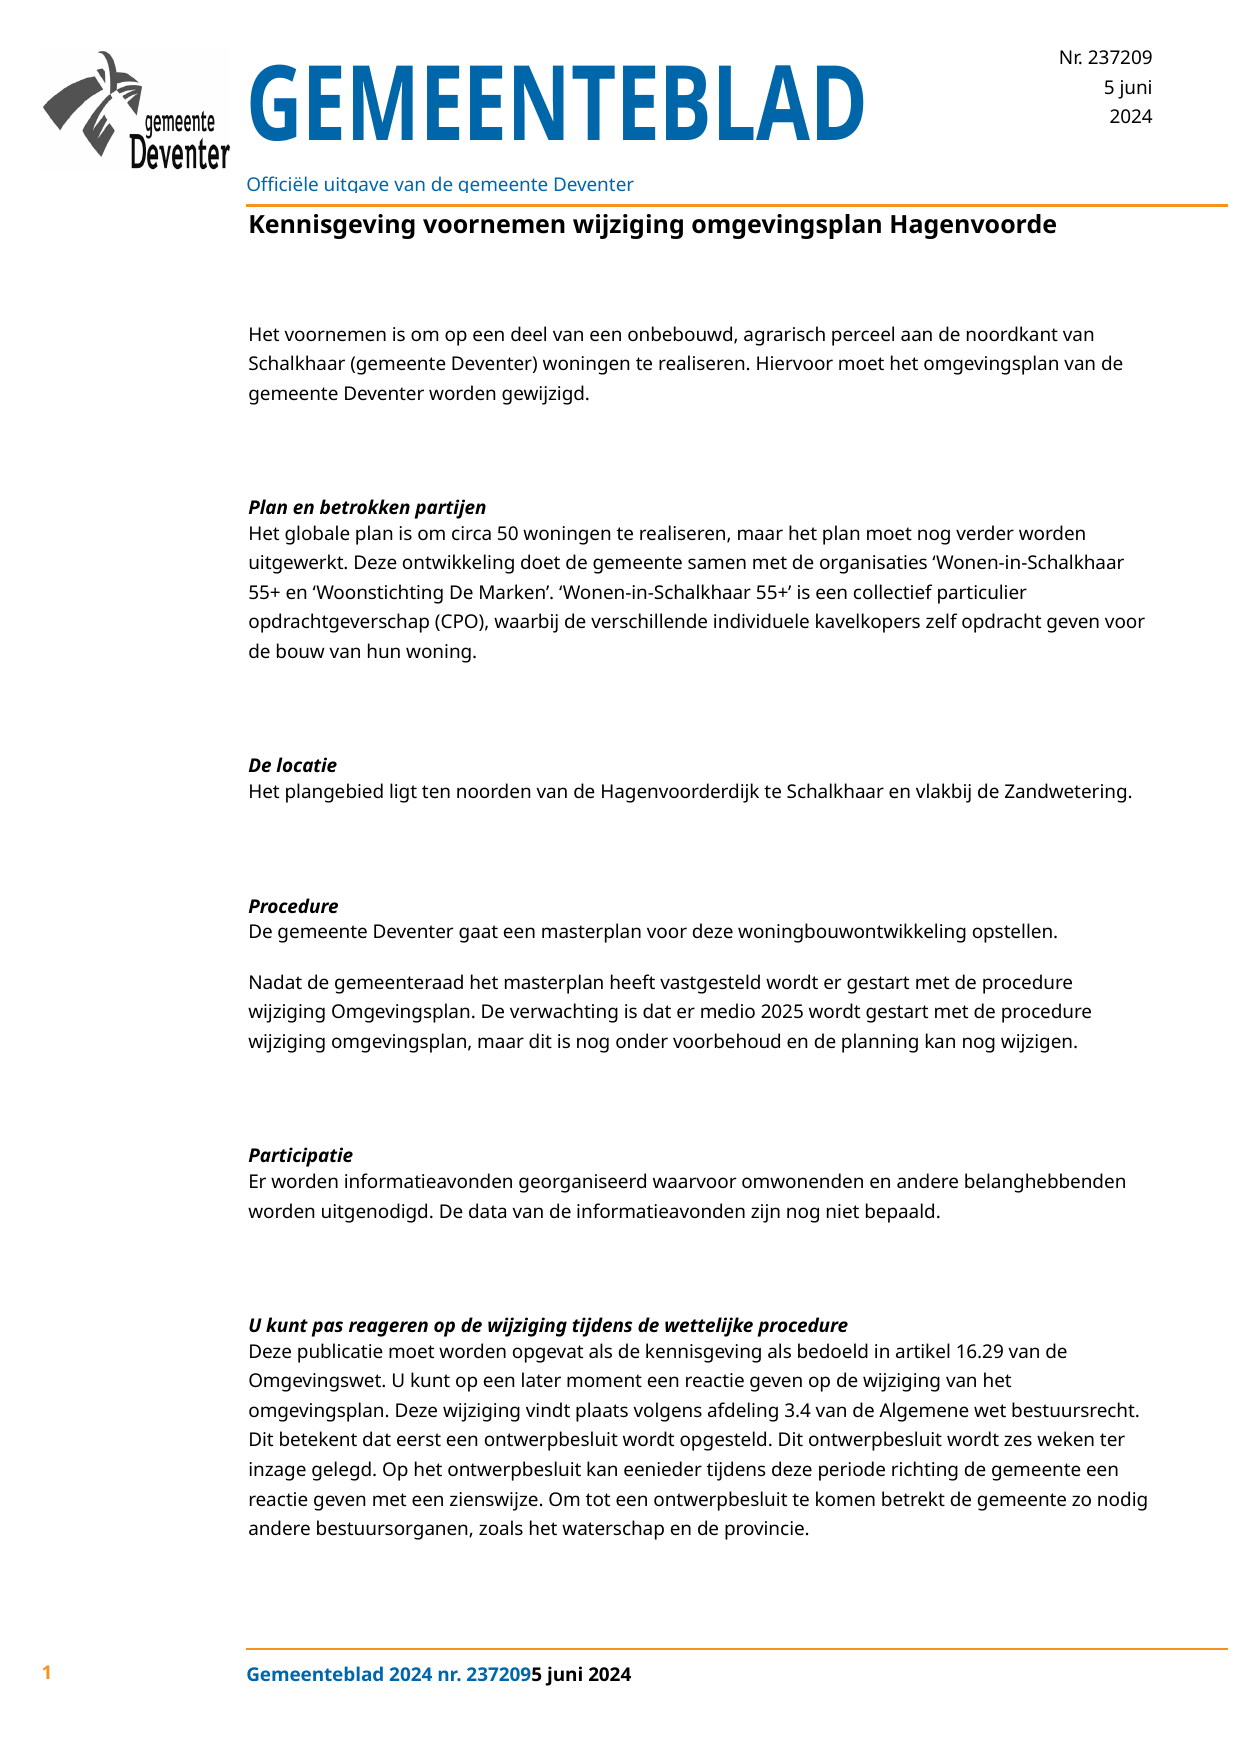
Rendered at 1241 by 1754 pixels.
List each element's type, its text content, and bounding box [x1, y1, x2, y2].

text Het plangebied ligt ten noorden van de Hagenvoorderdijk te Schalkhaar en vlakbij de Zandwetering. [248, 778, 1152, 804]
picture [41, 47, 231, 172]
text Het voornemen is om op een deel van een onbebouwd, agrarisch perceel aan de noordkant van Schalkhaar (gemeente Deventer) woningen te realiseren. Hiervoor moet het omgevingsplan van de gemeente Deventer worden gewijzigd. [248, 321, 1152, 406]
text U kunt pas reageren op de wijziging tijdens de wettelijke procedure [248, 1312, 1152, 1338]
text Procedure [248, 893, 1152, 918]
text Deze publicatie moet worden opgevat als de kennisgeving als bedoeld in artikel 16.29 van de Omgevingswet. U kunt op een later moment een reactie geven op de wijziging van het omgevingsplan. Deze wijziging vindt plaats volgens afdeling 3.4 van de Algemene wet bestuursrecht. Dit betekent dat eerst een ontwerpbesluit wordt opgesteld. Dit ontwerpbesluit wordt zes weken ter inzage gelegd. Op het ontwerpbesluit kan eenieder tijdens deze periode richting de gemeente een reactie geven met een zienswijze. Om tot een ontwerpbesluit te komen betrekt de gemeente zo nodig andere bestuursorganen, zoals het waterschap en de provincie. [248, 1338, 1152, 1541]
text Er worden informatieavonden georganiseerd waarvoor omwonenden en andere belanghebbenden worden uitgenodigd. De data van de informatieavonden zijn nog niet bepaald. [248, 1168, 1152, 1223]
text Kennisgeving voornemen wijziging omgevingsplan Hagenvoorde [248, 207, 1152, 241]
text De locatie [248, 753, 1152, 778]
text Nadat de gemeenteraad het masterplan heeft vastgesteld wordt er gestart met de procedure wijziging Omgevingsplan. De verwachting is dat er medio 2025 wordt gestart met de procedure wijziging omgevingsplan, maar dit is nog onder voorbehoud en de planning kan nog wijzigen. [248, 969, 1152, 1054]
text Plan en betrokken partijen [248, 494, 1152, 520]
text Het globale plan is om circa 50 woningen te realiseren, maar het plan moet nog verder worden uitgewerkt. Deze ontwikkeling doet de gemeente samen met de organisaties ‘Wonen-in-Schalkhaar 55+ en ‘Woonstichting De Marken’. ‘Wonen-in-Schalkhaar 55+’ is een collectief particulier opdrachtgeverschap (CPO), waarbij de verschillende individuele kavelkopers zelf opdracht geven voor de bouw van hun woning. [248, 520, 1152, 664]
text Participatie [248, 1142, 1152, 1168]
text De gemeente Deventer gaat een masterplan voor deze woningbouwontwikkeling opstellen. [248, 918, 1152, 944]
